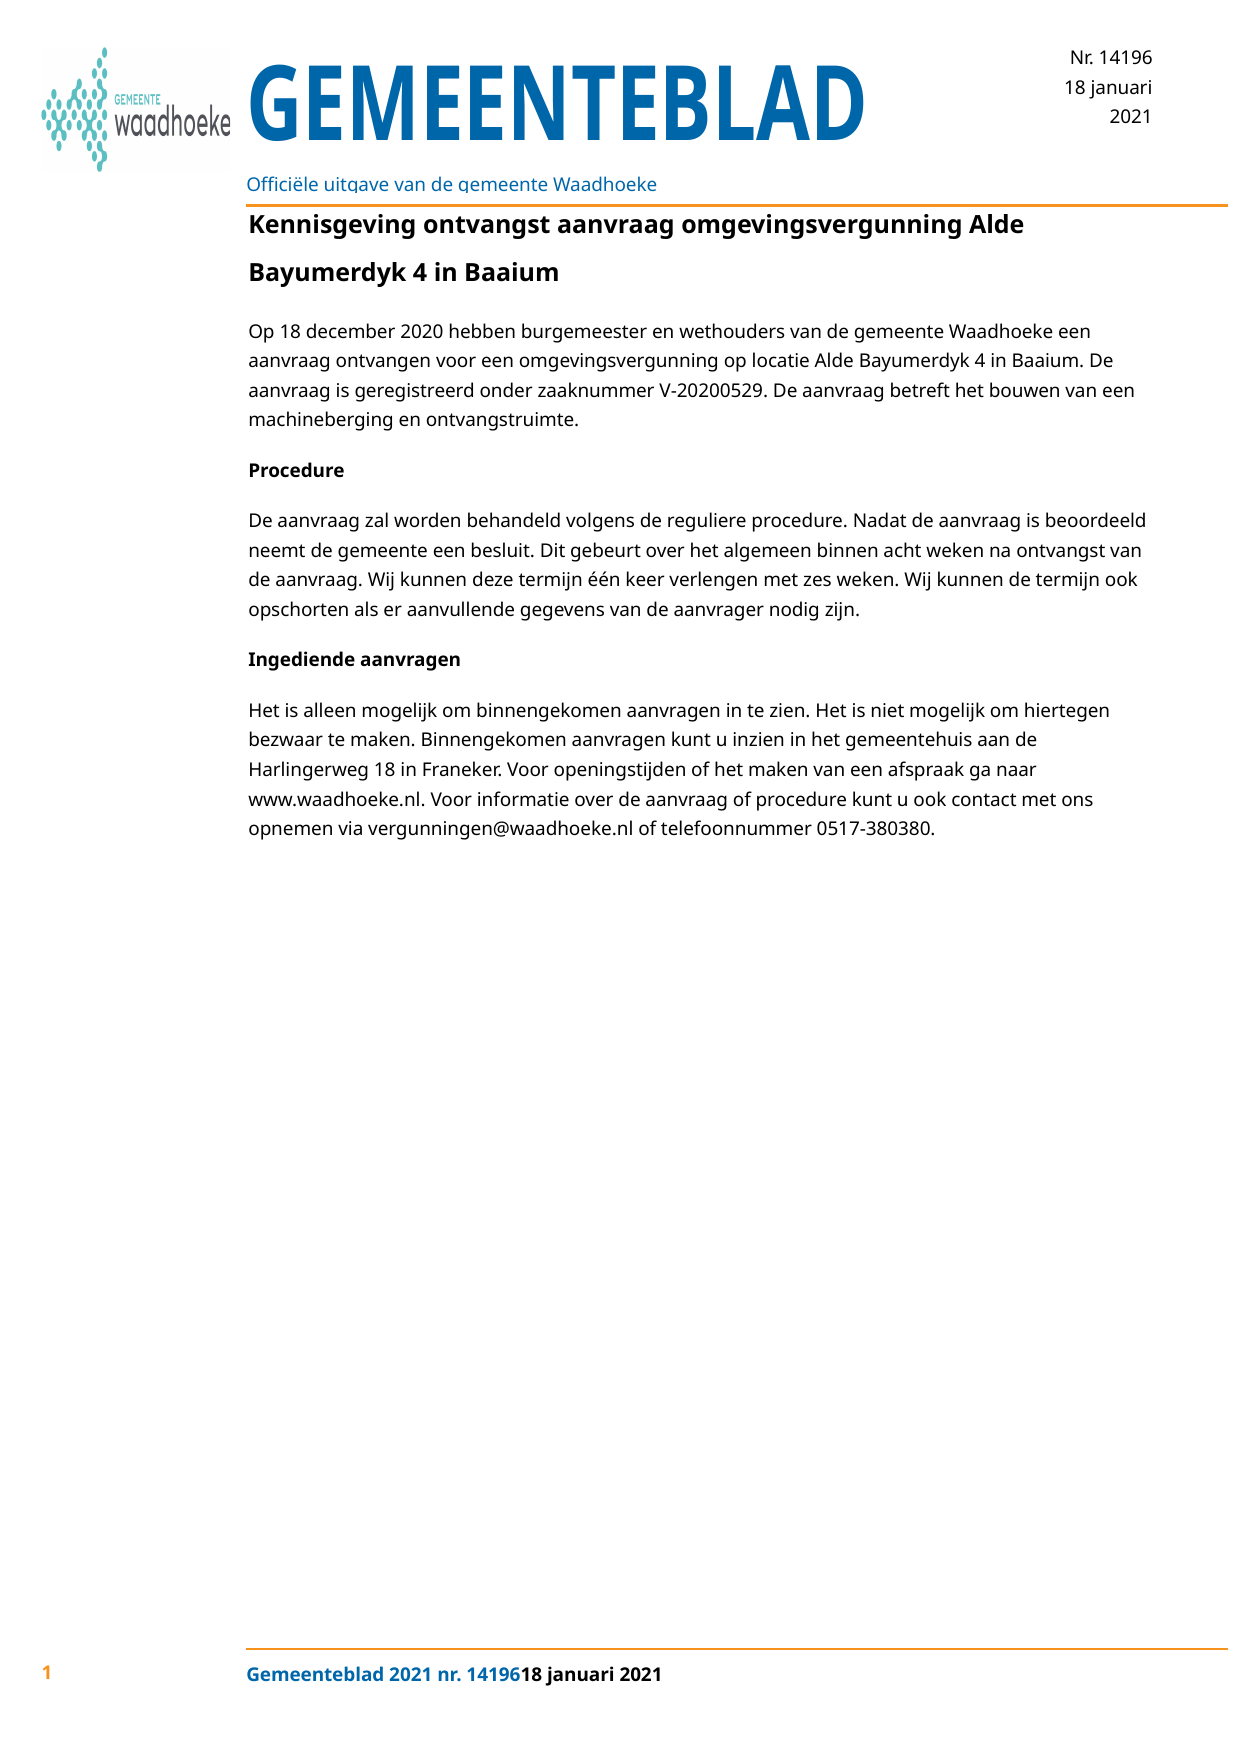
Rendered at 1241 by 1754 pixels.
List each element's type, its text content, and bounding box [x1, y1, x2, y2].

text Procedure [248, 457, 1152, 483]
text De aanvraag zal worden behandeld volgens de reguliere procedure. Nadat de aanvraag is beoordeeld neemt de gemeente een besluit. Dit gebeurt over het algemeen binnen acht weken na ontvangst van de aanvraag. Wij kunnen deze termijn één keer verlengen met zes weken. Wij kunnen de termijn ook opschorten als er aanvullende gegevens van de aanvrager nodig zijn. [248, 507, 1152, 622]
text Kennisgeving ontvangst aanvraag omgevingsvergunning Alde Bayumerdyk 4 in Baaium [248, 207, 1152, 288]
picture [41, 47, 231, 172]
text Het is alleen mogelijk om binnengekomen aanvragen in te zien. Het is niet mogelijk om hiertegen bezwaar te maken. Binnengekomen aanvragen kunt u inzien in het gemeentehuis aan de Harlingerweg 18 in Franeker. Voor openingstijden of het maken van een afspraak ga naar www.waadhoeke.nl. Voor informatie over de aanvraag of procedure kunt u ook contact met ons opnemen via vergunningen@waadhoeke.nl of telefoonnummer 0517-380380. [248, 697, 1152, 841]
text Op 18 december 2020 hebben burgemeester en wethouders van de gemeente Waadhoeke een aanvraag ontvangen voor een omgevingsvergunning op locatie Alde Bayumerdyk 4 in Baaium. De aanvraag is geregistreerd onder zaaknummer V-20200529. De aanvraag betreft het bouwen van een machineberging en ontvangstruimte. [248, 318, 1152, 432]
text Ingediende aanvragen [248, 647, 1152, 672]
